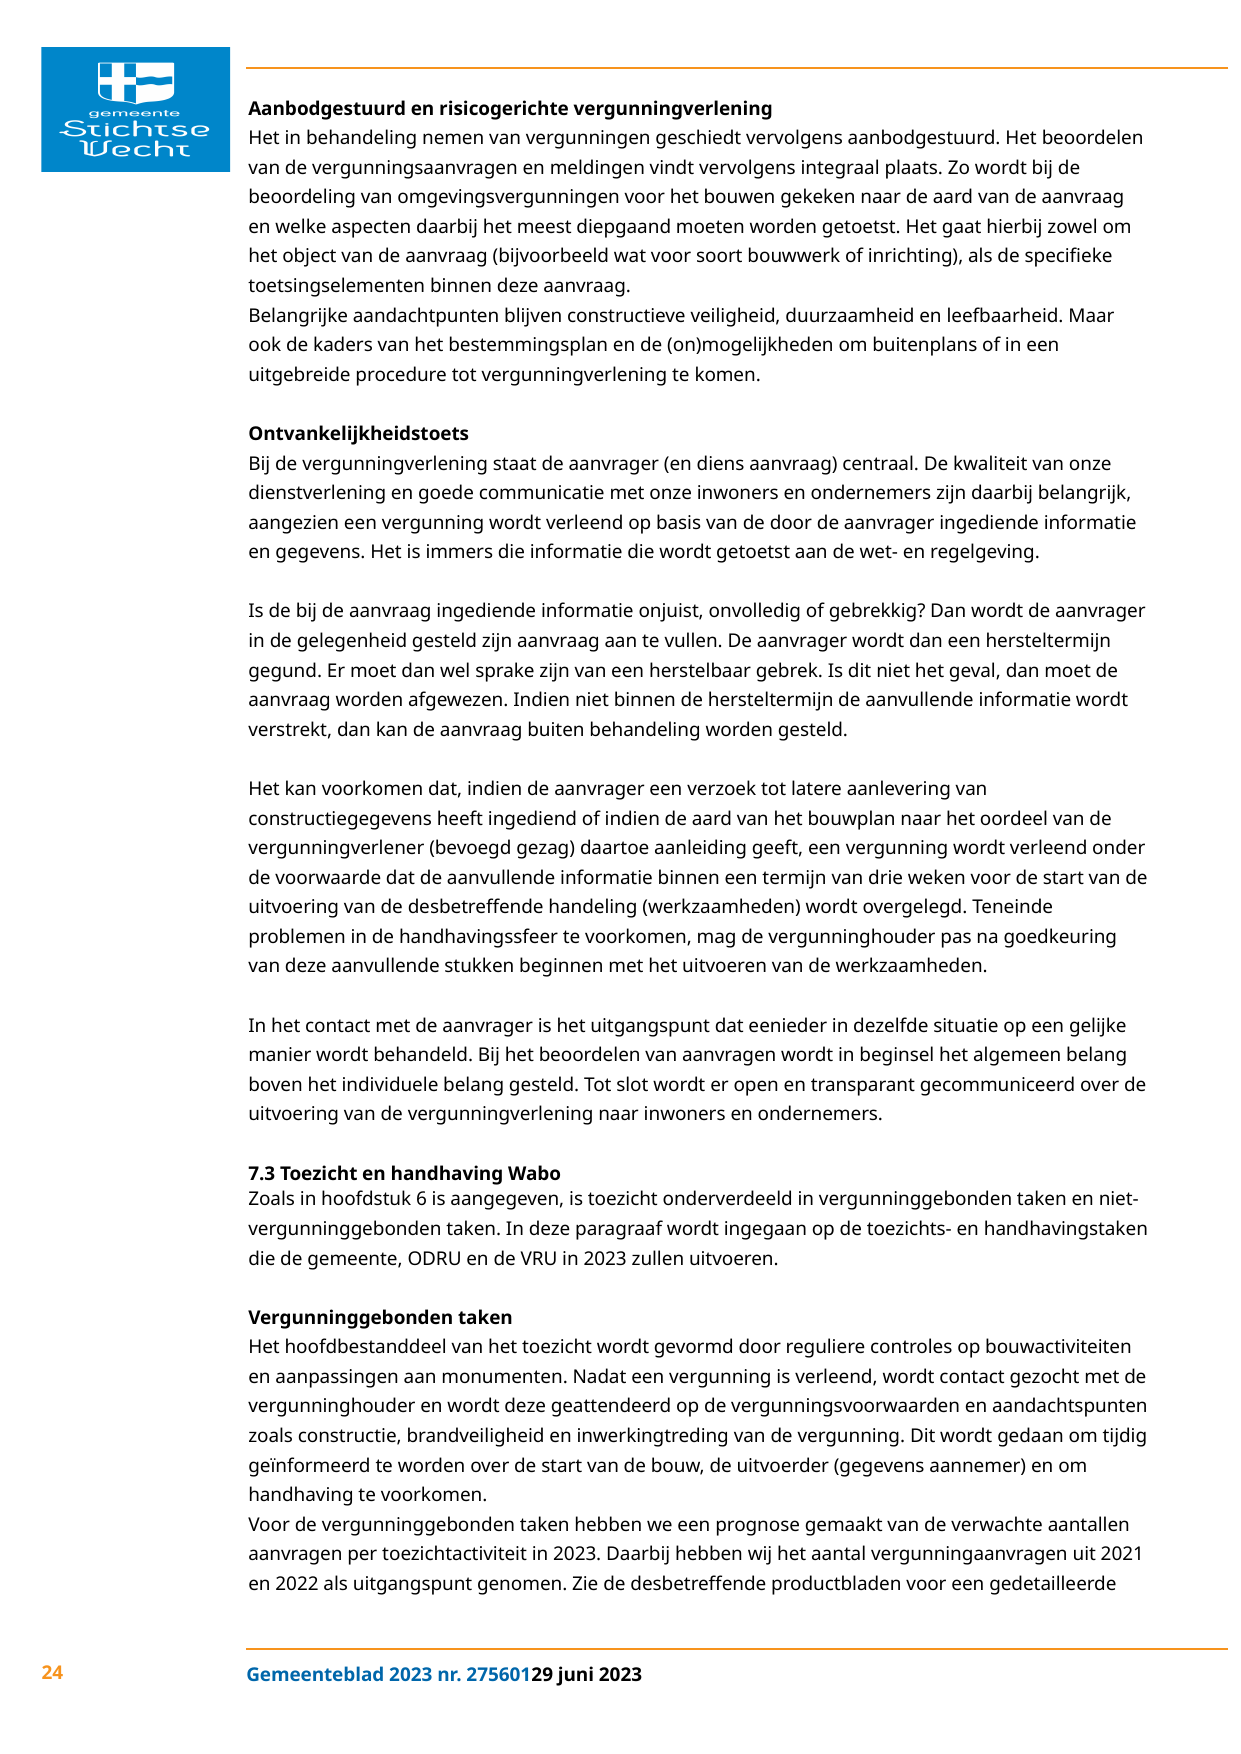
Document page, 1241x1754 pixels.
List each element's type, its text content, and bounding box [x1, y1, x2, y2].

text Aanbodgestuurd en risicogerichte vergunningverlening [248, 95, 1152, 121]
picture [137, 63, 174, 103]
text Het hoofdbestanddeel van het toezicht wordt gevormd door reguliere controles op bouwactiviteiten en aanpassingen aan monumenten. Nadat een vergunning is verleend, wordt contact gezocht met de vergunninghouder en wordt deze geattendeerd op de vergunningsvoorwaarden en aandachtspunten zoals constructie, brandveiligheid en inwerkingtreding van de vergunning. Dit wordt gedaan om tijdig geïnformeerd te worden over de start van de bouw, de uitvoerder (gegevens aannemer) en om handhaving te voorkomen. [248, 1333, 1152, 1507]
text Belangrijke aandachtpunten blijven constructieve veiligheid, duurzaamheid en leefbaarheid. Maar ook de kaders van het bestemmingsplan en de (on)mogelijkheden om buitenplans of in een uitgebreide procedure tot vergunningverlening te komen. [248, 302, 1152, 387]
text Ontvankelijkheidstoets [248, 420, 1152, 446]
text Voor de vergunninggebonden taken hebben we een prognose gemaakt van de verwachte aantallen aanvragen per toezichtactiviteit in 2023. Daarbij hebben wij het aantal vergunningaanvragen uit 2021 en 2022 als uitgangspunt genomen. Zie de desbetreffende productbladen voor een gedetailleerde [248, 1511, 1152, 1596]
text Is de bij de aanvraag ingediende informatie onjuist, onvolledig of gebrekkig? Dan wordt de aanvrager in de gelegenheid gesteld zijn aanvraag aan te vullen. De aanvrager wordt dan een hersteltermijn gegund. Er moet dan wel sprake zijn van een herstelbaar gebrek. Is dit niet het geval, dan moet de aanvraag worden afgewezen. Indien niet binnen de hersteltermijn de aanvullende informatie wordt verstrekt, dan kan de aanvraag buiten behandeling worden gesteld. [248, 598, 1152, 742]
text 7.3 Toezicht en handhaving Wabo [248, 1160, 1152, 1186]
text Zoals in hoofdstuk 6 is aangegeven, is toezicht onderverdeeld in vergunninggebonden taken en niet-vergunninggebonden taken. In deze paragraaf wordt ingegaan op de toezichts- en handhavingstaken die de gemeente, ODRU en de VRU in 2023 zullen uitvoeren. [248, 1186, 1152, 1270]
text Het kan voorkomen dat, indien de aanvrager een verzoek tot latere aanlevering van constructiegegevens heeft ingediend of indien de aard van het bouwplan naar het oordeel van de vergunningverlener (bevoegd gezag) daartoe aanleiding geeft, een vergunning wordt verleend onder de voorwaarde dat de aanvullende informatie binnen een termijn van drie weken voor de start van de uitvoering van de desbetreffende handeling (werkzaamheden) wordt overgelegd. Teneinde problemen in de handhavingssfeer te voorkomen, mag de vergunninghouder pas na goedkeuring van deze aanvullende stukken beginnen met het uitvoeren van de werkzaamheden. [248, 775, 1152, 978]
text In het contact met de aanvrager is het uitgangspunt dat eenieder in dezelfde situatie op een gelijke manier wordt behandeld. Bij het beoordelen van aanvragen wordt in beginsel het algemeen belang boven het individuele belang gesteld. Tot slot wordt er open en transparant gecommuniceerd over de uitvoering van de vergunningverlening naar inwoners en ondernemers. [248, 1012, 1152, 1126]
text Het in behandeling nemen van vergunningen geschiedt vervolgens aanbodgestuurd. Het beoordelen van de vergunningsaanvragen en meldingen vindt vervolgens integraal plaats. Zo wordt bij de beoordeling van omgevingsvergunningen voor het bouwen gekeken naar de aard van de aanvraag en welke aspecten daarbij het meest diepgaand moeten worden getoetst. Het gaat hierbij zowel om het object van de aanvraag (bijvoorbeeld wat voor soort bouwwerk of inrichting), als de specifieke toetsingselementen binnen deze aanvraag. [248, 124, 1152, 298]
picture [99, 63, 135, 101]
text Bij de vergunningverlening staat de aanvrager (en diens aanvraag) centraal. De kwaliteit van onze dienstverlening en goede communicatie met onze inwoners en ondernemers zijn daarbij belangrijk, aangezien een vergunning wordt verleend op basis van de door de aanvrager ingediende informatie en gegevens. Het is immers die informatie die wordt getoetst aan de wet- en regelgeving. [248, 450, 1152, 564]
text Vergunninggebonden taken [248, 1304, 1152, 1329]
